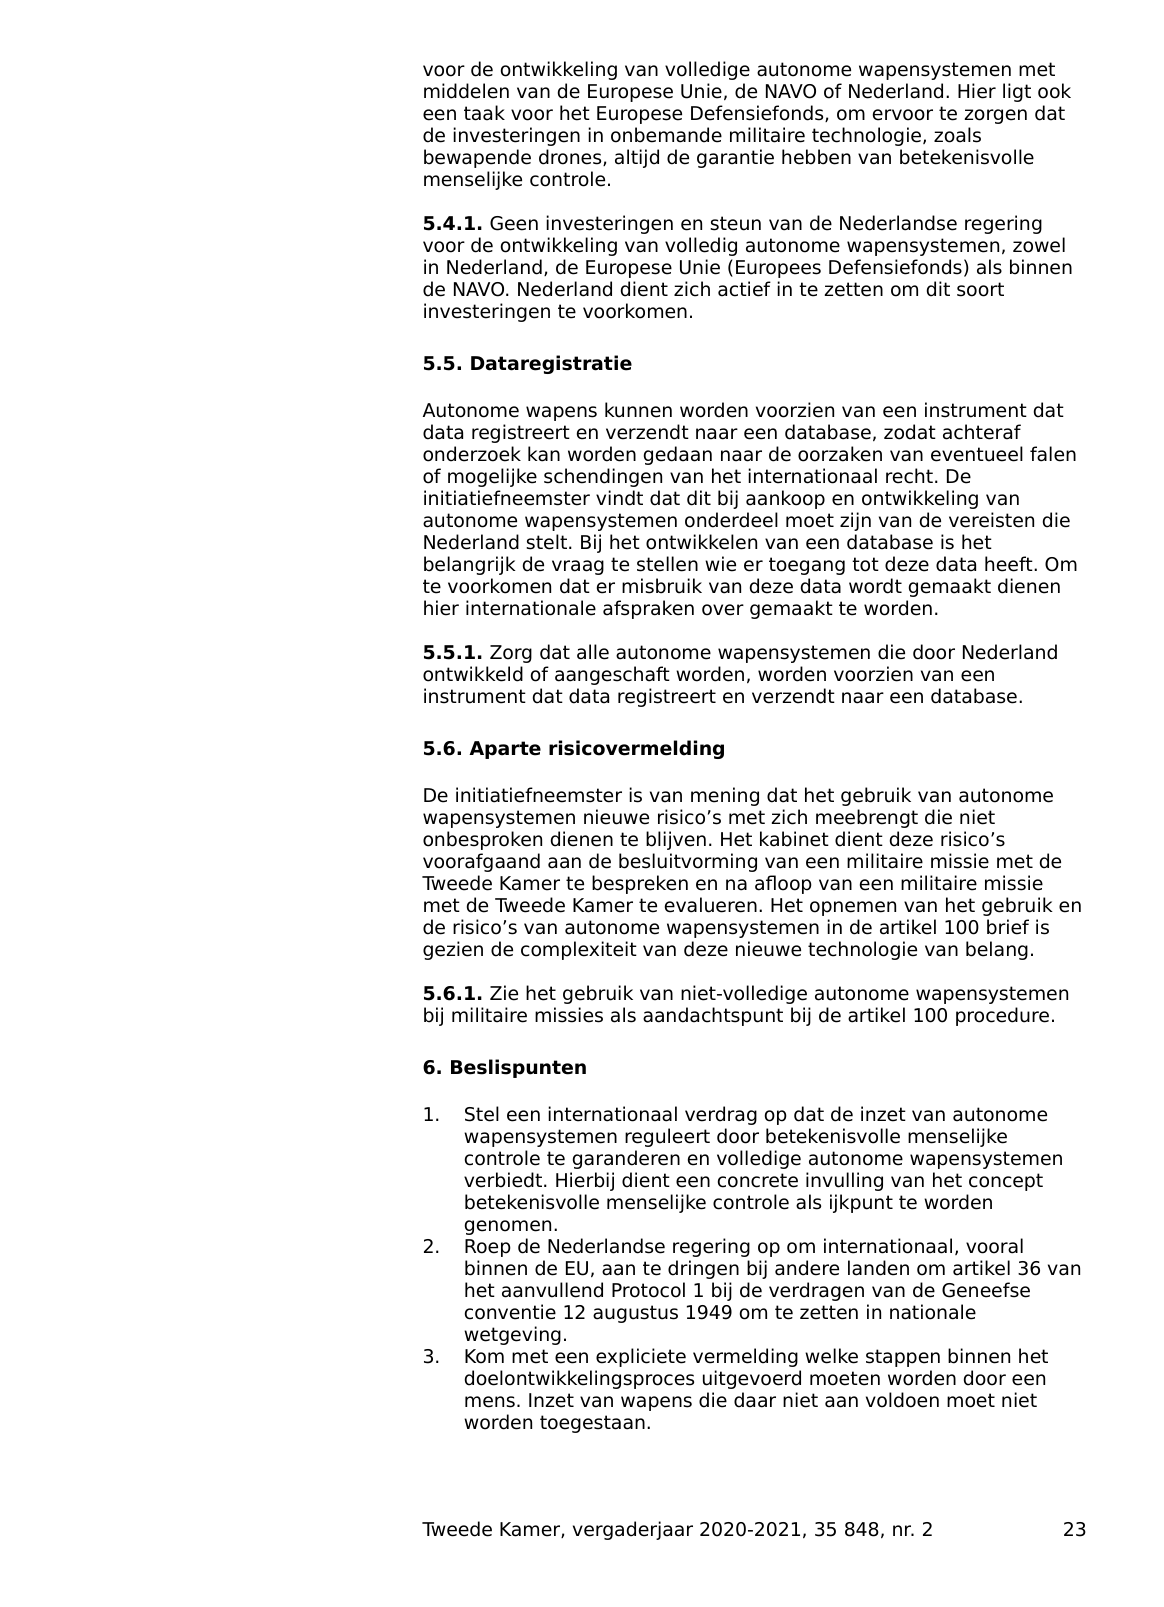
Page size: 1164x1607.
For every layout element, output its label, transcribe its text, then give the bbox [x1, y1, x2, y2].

text 5.5.1. Zorg dat alle autonome wapensystemen die door Nederland ontwikkeld of aangeschaft worden, worden voorzien van een instrument dat data registreert en verzendt naar een database. [422, 642, 1087, 708]
text De initiatiefneemster is van mening dat het gebruik van autonome wapensystemen nieuwe risico’s met zich meebrengt die niet onbesproken dienen te blijven. Het kabinet dient deze risico’s voorafgaand aan de besluitvorming van een militaire missie met de Tweede Kamer te bespreken en na afloop van een militaire missie met de Tweede Kamer te evalueren. Het opnemen van het gebruik en de risico’s van autonome wapensystemen in de artikel 100 brief is gezien de complexiteit van deze nieuwe technologie van belang. [422, 785, 1087, 961]
text 3. Kom met een expliciete vermelding welke stappen binnen het doelontwikkelingsproces uitgevoerd moeten worden door een mens. Inzet van wapens die daar niet aan voldoen moet niet worden toegestaan. [422, 1346, 1087, 1433]
subtitle 5.5. Dataregistratie [422, 353, 1087, 375]
text Autonome wapens kunnen worden voorzien van een instrument dat data registreert en verzendt naar een database, zodat achteraf onderzoek kan worden gedaan naar de oorzaken van eventueel falen of mogelijke schendingen van het internationaal recht. De initiatiefneemster vindt dat dit bij aankoop en ontwikkeling van autonome wapensystemen onderdeel moet zijn van de vereisten die Nederland stelt. Bij het ontwikkelen van een database is het belangrijk de vraag te stellen wie er toegang tot deze data heeft. Om te voorkomen dat er misbruik van deze data wordt gemaakt dienen hier internationale afspraken over gemaakt te worden. [422, 400, 1087, 620]
text 5.6.1. Zie het gebruik van niet-volledige autonome wapensystemen bij militaire missies als aandachtspunt bij de artikel 100 procedure. [422, 983, 1087, 1027]
text voor de ontwikkeling van volledige autonome wapensystemen met middelen van de Europese Unie, de NAVO of Nederland. Hier ligt ook een taak voor het Europese Defensiefonds, om ervoor te zorgen dat de investeringen in onbemande militaire technologie, zoals bewapende drones, altijd de garantie hebben van betekenisvolle menselijke controle. [422, 59, 1087, 191]
subtitle 5.6. Aparte risicovermelding [422, 738, 1087, 760]
text 2. Roep de Nederlandse regering op om internationaal, vooral binnen de EU, aan te dringen bij andere landen om artikel 36 van het aanvullend Protocol 1 bij de verdragen van de Geneefse conventie 12 augustus 1949 om te zetten in nationale wetgeving. [422, 1236, 1087, 1346]
subtitle 6. Beslispunten [422, 1057, 1087, 1079]
text 5.4.1. Geen investeringen en steun van de Nederlandse regering voor de ontwikkeling van volledig autonome wapensystemen, zowel in Nederland, de Europese Unie (Europees Defensiefonds) als binnen de NAVO. Nederland dient zich actief in te zetten om dit soort investeringen te voorkomen. [422, 213, 1087, 323]
text 1. Stel een internationaal verdrag op dat de inzet van autonome wapensystemen reguleert door betekenisvolle menselijke controle te garanderen en volledige autonome wapensystemen verbiedt. Hierbij dient een concrete invulling van het concept betekenisvolle menselijke controle als ijkpunt te worden genomen. [422, 1104, 1087, 1236]
